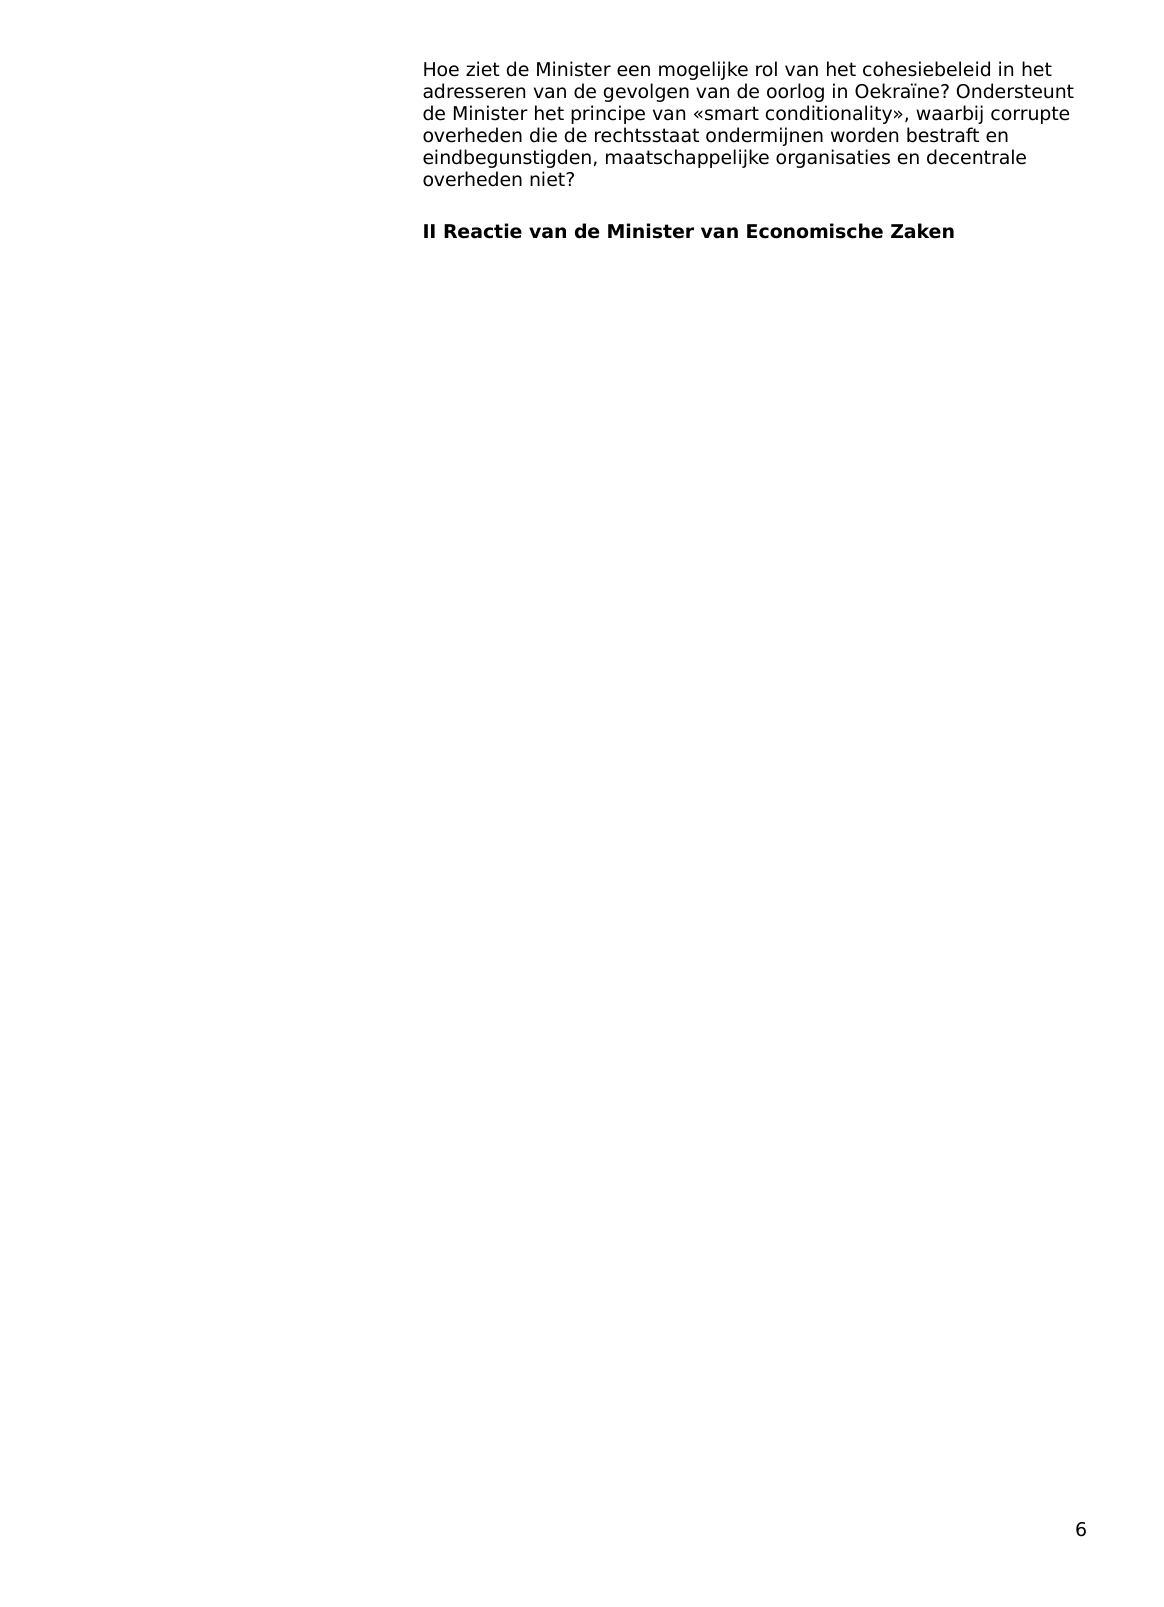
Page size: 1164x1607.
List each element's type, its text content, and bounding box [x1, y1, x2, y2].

text Hoe ziet de Minister een mogelijke rol van het cohesiebeleid in het adresseren van de gevolgen van de oorlog in Oekraïne? Ondersteunt de Minister het principe van «smart conditionality», waarbij corrupte overheden die de rechtsstaat ondermijnen worden bestraft en eindbegunstigden, maatschappelijke organisaties en decentrale overheden niet? [422, 59, 1087, 191]
subtitle II Reactie van de Minister van Economische Zaken [422, 221, 1087, 243]
